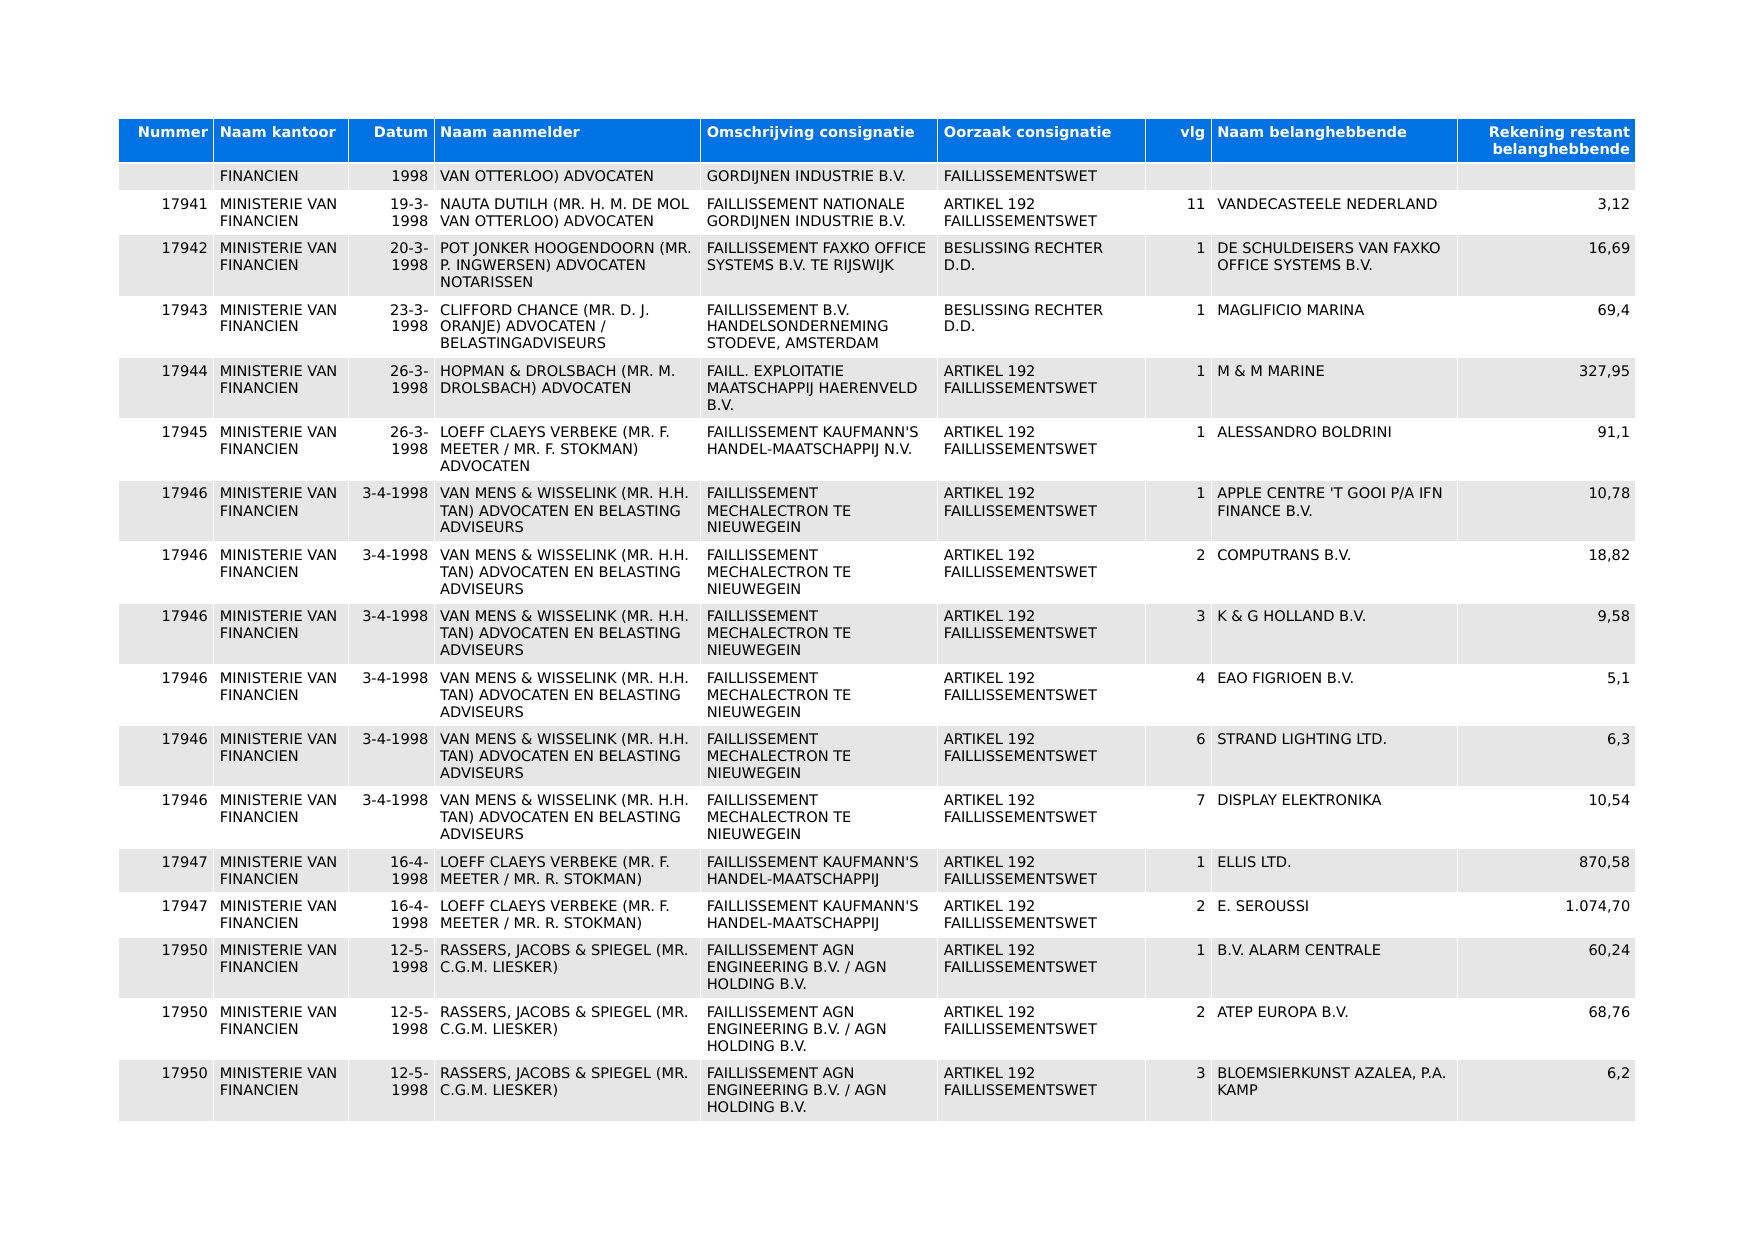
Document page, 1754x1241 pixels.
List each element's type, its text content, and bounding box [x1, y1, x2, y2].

table_cell GORDIJNEN INDUSTRIE B.V. [701, 164, 937, 190]
table_cell HOPMAN & DROLSBACH (MR. M. DROLSBACH) ADVOCATEN [435, 358, 700, 418]
table_cell 60,24 [1458, 938, 1635, 998]
table_cell ARTIKEL 192 FAILLISSEMENTSWET [938, 788, 1145, 848]
table_cell LOEFF CLAEYS VERBEKE (MR. F. MEETER / MR. R. STOKMAN) [435, 893, 700, 937]
table_cell MINISTERIE VAN FINANCIEN [214, 542, 348, 602]
table_cell 16-4-1998 [349, 849, 434, 892]
table_cell ARTIKEL 192 FAILLISSEMENTSWET [938, 665, 1145, 725]
table_cell VANDECASTEELE NEDERLAND [1212, 191, 1457, 234]
table_cell 26-3-1998 [349, 358, 434, 418]
table_header Naam belanghebbende [1212, 119, 1457, 162]
table_cell VAN OTTERLOO) ADVOCATEN [435, 164, 700, 190]
table_cell MINISTERIE VAN FINANCIEN [214, 297, 348, 357]
table_cell BLOEMSIERKUNST AZALEA, P.A. KAMP [1212, 1060, 1457, 1121]
table_cell FINANCIEN [214, 164, 348, 190]
table_cell 6,2 [1458, 1060, 1635, 1121]
table_cell FAILLISSEMENT MECHALECTRON TE NIEUWEGEIN [701, 726, 937, 786]
table_cell VAN MENS & WISSELINK (MR. H.H. TAN) ADVOCATEN EN BELASTING ADVISEURS [435, 726, 700, 786]
table_cell 1 [1146, 938, 1211, 998]
table_cell FAILLISSEMENT AGN ENGINEERING B.V. / AGN HOLDING B.V. [701, 938, 937, 998]
table_cell 5,1 [1458, 665, 1635, 725]
table_cell ATEP EUROPA B.V. [1212, 999, 1457, 1059]
table_header Nummer [119, 119, 213, 162]
table_header Naam kantoor [214, 119, 348, 162]
table_cell 17945 [119, 419, 213, 480]
table_cell 12-5-1998 [349, 938, 434, 998]
table_cell 3-4-1998 [349, 665, 434, 725]
table_cell 91,1 [1458, 419, 1635, 480]
table_cell ARTIKEL 192 FAILLISSEMENTSWET [938, 542, 1145, 602]
table_cell ELLIS LTD. [1212, 849, 1457, 892]
table_cell DISPLAY ELEKTRONIKA [1212, 788, 1457, 848]
table_cell E. SEROUSSI [1212, 893, 1457, 937]
table_cell 12-5-1998 [349, 999, 434, 1059]
table_header Naam aanmelder [435, 119, 700, 162]
table_cell MINISTERIE VAN FINANCIEN [214, 419, 348, 480]
table_cell ARTIKEL 192 FAILLISSEMENTSWET [938, 358, 1145, 418]
table_cell ARTIKEL 192 FAILLISSEMENTSWET [938, 893, 1145, 937]
table_cell 11 [1146, 191, 1211, 234]
table_cell 17950 [119, 1060, 213, 1121]
table_cell VAN MENS & WISSELINK (MR. H.H. TAN) ADVOCATEN EN BELASTING ADVISEURS [435, 788, 700, 848]
table_cell FAILLISSEMENT B.V. HANDELSONDERNEMING STODEVE, AMSTERDAM [701, 297, 937, 357]
table_cell MINISTERIE VAN FINANCIEN [214, 999, 348, 1059]
table_cell MINISTERIE VAN FINANCIEN [214, 235, 348, 296]
table_cell 12-5-1998 [349, 1060, 434, 1121]
table_cell ARTIKEL 192 FAILLISSEMENTSWET [938, 481, 1145, 541]
table_cell RASSERS, JACOBS & SPIEGEL (MR. C.G.M. LIESKER) [435, 938, 700, 998]
table_cell 1 [1146, 358, 1211, 418]
table_cell ARTIKEL 192 FAILLISSEMENTSWET [938, 938, 1145, 998]
table_cell FAILLISSEMENT MECHALECTRON TE NIEUWEGEIN [701, 542, 937, 602]
table_cell 17944 [119, 358, 213, 418]
table_cell RASSERS, JACOBS & SPIEGEL (MR. C.G.M. LIESKER) [435, 1060, 700, 1121]
table_cell APPLE CENTRE 'T GOOI P/A IFN FINANCE B.V. [1212, 481, 1457, 541]
table_header Omschrijving consignatie [701, 119, 937, 162]
table_cell MINISTERIE VAN FINANCIEN [214, 481, 348, 541]
table_cell [1212, 164, 1457, 190]
table_cell 4 [1146, 665, 1211, 725]
table_cell FAILLISSEMENT KAUFMANN'S HANDEL-MAATSCHAPPIJ [701, 893, 937, 937]
table_cell 17946 [119, 788, 213, 848]
table_cell 17943 [119, 297, 213, 357]
table_cell ALESSANDRO BOLDRINI [1212, 419, 1457, 480]
table_cell RASSERS, JACOBS & SPIEGEL (MR. C.G.M. LIESKER) [435, 999, 700, 1059]
table_cell BESLISSING RECHTER D.D. [938, 297, 1145, 357]
table_cell STRAND LIGHTING LTD. [1212, 726, 1457, 786]
table_cell 17946 [119, 604, 213, 664]
table_cell FAILLISSEMENTSWET [938, 164, 1145, 190]
table_cell 6 [1146, 726, 1211, 786]
table_cell NAUTA DUTILH (MR. H. M. DE MOL VAN OTTERLOO) ADVOCATEN [435, 191, 700, 234]
table_cell POT JONKER HOOGENDOORN (MR. P. INGWERSEN) ADVOCATEN NOTARISSEN [435, 235, 700, 296]
table_cell ARTIKEL 192 FAILLISSEMENTSWET [938, 1060, 1145, 1121]
table_cell MINISTERIE VAN FINANCIEN [214, 893, 348, 937]
table_cell 17947 [119, 849, 213, 892]
table_cell 17942 [119, 235, 213, 296]
table_cell FAILLISSEMENT KAUFMANN'S HANDEL-MAATSCHAPPIJ [701, 849, 937, 892]
table_cell MINISTERIE VAN FINANCIEN [214, 726, 348, 786]
table_cell 1.074,70 [1458, 893, 1635, 937]
table_cell VAN MENS & WISSELINK (MR. H.H. TAN) ADVOCATEN EN BELASTING ADVISEURS [435, 542, 700, 602]
table_cell FAILLISSEMENT AGN ENGINEERING B.V. / AGN HOLDING B.V. [701, 999, 937, 1059]
table_cell EAO FIGRIOEN B.V. [1212, 665, 1457, 725]
table_header Oorzaak consignatie [938, 119, 1145, 162]
table_cell K & G HOLLAND B.V. [1212, 604, 1457, 664]
table_cell FAILLISSEMENT FAXKO OFFICE SYSTEMS B.V. TE RIJSWIJK [701, 235, 937, 296]
table_cell FAILLISSEMENT KAUFMANN'S HANDEL-MAATSCHAPPIJ N.V. [701, 419, 937, 480]
table_cell FAILLISSEMENT MECHALECTRON TE NIEUWEGEIN [701, 665, 937, 725]
table_cell 10,78 [1458, 481, 1635, 541]
table_cell 17947 [119, 893, 213, 937]
table_cell ARTIKEL 192 FAILLISSEMENTSWET [938, 726, 1145, 786]
table_cell MINISTERIE VAN FINANCIEN [214, 938, 348, 998]
table_cell 3 [1146, 1060, 1211, 1121]
table_cell MINISTERIE VAN FINANCIEN [214, 1060, 348, 1121]
table_header Datum [349, 119, 434, 162]
table_cell COMPUTRANS B.V. [1212, 542, 1457, 602]
table_cell FAILLISSEMENT MECHALECTRON TE NIEUWEGEIN [701, 788, 937, 848]
table_cell ARTIKEL 192 FAILLISSEMENTSWET [938, 191, 1145, 234]
table_cell 1 [1146, 235, 1211, 296]
table_cell 2 [1146, 542, 1211, 602]
table_cell 327,95 [1458, 358, 1635, 418]
table_cell MINISTERIE VAN FINANCIEN [214, 358, 348, 418]
table_cell 20-3-1998 [349, 235, 434, 296]
table_cell ARTIKEL 192 FAILLISSEMENTSWET [938, 999, 1145, 1059]
table_cell 69,4 [1458, 297, 1635, 357]
table_cell [119, 164, 213, 190]
table_cell [1458, 164, 1635, 190]
table_cell DE SCHULDEISERS VAN FAXKO OFFICE SYSTEMS B.V. [1212, 235, 1457, 296]
table_cell 3-4-1998 [349, 726, 434, 786]
table_cell ARTIKEL 192 FAILLISSEMENTSWET [938, 419, 1145, 480]
table_cell MINISTERIE VAN FINANCIEN [214, 191, 348, 234]
table_cell 18,82 [1458, 542, 1635, 602]
table_cell VAN MENS & WISSELINK (MR. H.H. TAN) ADVOCATEN EN BELASTING ADVISEURS [435, 481, 700, 541]
table_cell FAILLISSEMENT AGN ENGINEERING B.V. / AGN HOLDING B.V. [701, 1060, 937, 1121]
table_cell 1 [1146, 849, 1211, 892]
table_cell 1 [1146, 419, 1211, 480]
table_cell BESLISSING RECHTER D.D. [938, 235, 1145, 296]
table_cell 2 [1146, 893, 1211, 937]
table_cell CLIFFORD CHANCE (MR. D. J. ORANJE) ADVOCATEN / BELASTINGADVISEURS [435, 297, 700, 357]
table_cell FAILLISSEMENT MECHALECTRON TE NIEUWEGEIN [701, 481, 937, 541]
table_cell 23-3-1998 [349, 297, 434, 357]
table_cell MINISTERIE VAN FINANCIEN [214, 849, 348, 892]
table_cell B.V. ALARM CENTRALE [1212, 938, 1457, 998]
table_cell 17950 [119, 999, 213, 1059]
table_cell FAILLISSEMENT NATIONALE GORDIJNEN INDUSTRIE B.V. [701, 191, 937, 234]
table_cell LOEFF CLAEYS VERBEKE (MR. F. MEETER / MR. R. STOKMAN) [435, 849, 700, 892]
table_cell [1146, 164, 1211, 190]
table_cell 3-4-1998 [349, 788, 434, 848]
table_cell FAILLISSEMENT MECHALECTRON TE NIEUWEGEIN [701, 604, 937, 664]
table_cell 17946 [119, 481, 213, 541]
table_cell 16,69 [1458, 235, 1635, 296]
table_cell 2 [1146, 999, 1211, 1059]
table_header vlg [1146, 119, 1211, 162]
table_header Rekening restant belanghebbende [1458, 119, 1635, 162]
table_cell 7 [1146, 788, 1211, 848]
table_cell VAN MENS & WISSELINK (MR. H.H. TAN) ADVOCATEN EN BELASTING ADVISEURS [435, 665, 700, 725]
table_cell 3-4-1998 [349, 542, 434, 602]
table_cell ARTIKEL 192 FAILLISSEMENTSWET [938, 604, 1145, 664]
table_cell 6,3 [1458, 726, 1635, 786]
table_cell 17950 [119, 938, 213, 998]
table_cell 3-4-1998 [349, 604, 434, 664]
table_cell MINISTERIE VAN FINANCIEN [214, 788, 348, 848]
table_cell 1998 [349, 164, 434, 190]
table_cell 19-3-1998 [349, 191, 434, 234]
table_cell M & M MARINE [1212, 358, 1457, 418]
table_cell 26-3-1998 [349, 419, 434, 480]
table_cell 17946 [119, 665, 213, 725]
table_cell 68,76 [1458, 999, 1635, 1059]
table_cell 3-4-1998 [349, 481, 434, 541]
table_cell 870,58 [1458, 849, 1635, 892]
table_cell MAGLIFICIO MARINA [1212, 297, 1457, 357]
table_cell VAN MENS & WISSELINK (MR. H.H. TAN) ADVOCATEN EN BELASTING ADVISEURS [435, 604, 700, 664]
table_cell FAILL. EXPLOITATIE MAATSCHAPPIJ HAERENVELD B.V. [701, 358, 937, 418]
table_cell 17946 [119, 726, 213, 786]
table_cell LOEFF CLAEYS VERBEKE (MR. F. MEETER / MR. F. STOKMAN) ADVOCATEN [435, 419, 700, 480]
table_cell MINISTERIE VAN FINANCIEN [214, 604, 348, 664]
table_cell 1 [1146, 481, 1211, 541]
table_cell MINISTERIE VAN FINANCIEN [214, 665, 348, 725]
table_cell 16-4-1998 [349, 893, 434, 937]
table_cell ARTIKEL 192 FAILLISSEMENTSWET [938, 849, 1145, 892]
table_cell 17941 [119, 191, 213, 234]
table_cell 9,58 [1458, 604, 1635, 664]
table_cell 3,12 [1458, 191, 1635, 234]
table_cell 17946 [119, 542, 213, 602]
table_cell 3 [1146, 604, 1211, 664]
table_cell 1 [1146, 297, 1211, 357]
table_cell 10,54 [1458, 788, 1635, 848]
